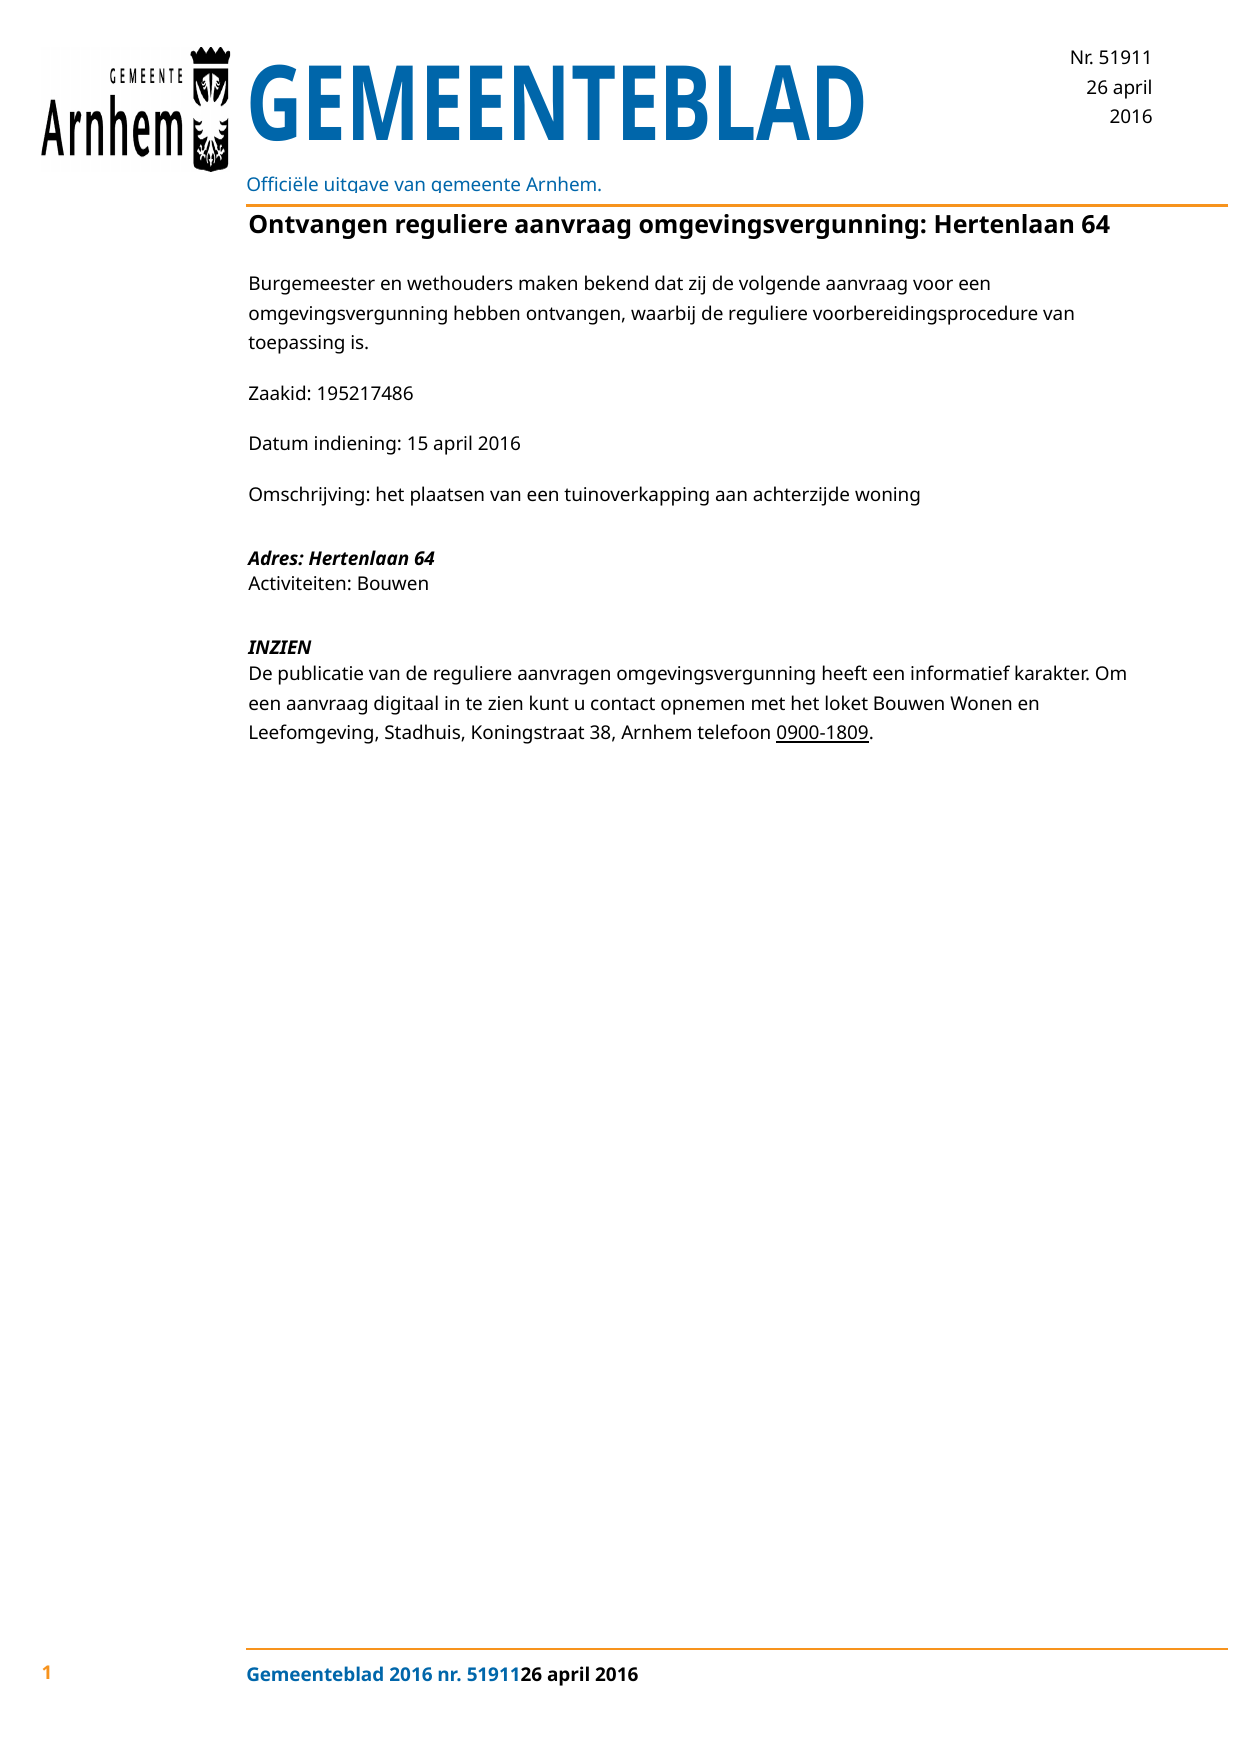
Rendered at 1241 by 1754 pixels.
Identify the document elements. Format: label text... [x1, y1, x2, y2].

text Activiteiten: Bouwen [248, 570, 1152, 596]
text Zaakid: 195217486 [248, 380, 1152, 406]
text INZIEN [248, 634, 1152, 660]
picture [41, 47, 231, 172]
text De publicatie van de reguliere aanvragen omgevingsvergunning heeft een informatief karakter. Om een aanvraag digitaal in te zien kunt u contact opnemen met het loket Bouwen Wonen en Leefomgeving, Stadhuis, Koningstraat 38, Arnhem telefoon 0900-1809. [248, 660, 1152, 745]
text Ontvangen reguliere aanvraag omgevingsvergunning: Hertenlaan 64 [248, 207, 1152, 241]
text Datum indiening: 15 april 2016 [248, 430, 1152, 456]
text Adres: Hertenlaan 64 [248, 545, 1152, 570]
text Burgemeester en wethouders maken bekend dat zij de volgende aanvraag voor een omgevingsvergunning hebben ontvangen, waarbij de reguliere voorbereidingsprocedure van toepassing is. [248, 270, 1152, 355]
text Omschrijving: het plaatsen van een tuinoverkapping aan achterzijde woning [248, 481, 1152, 506]
